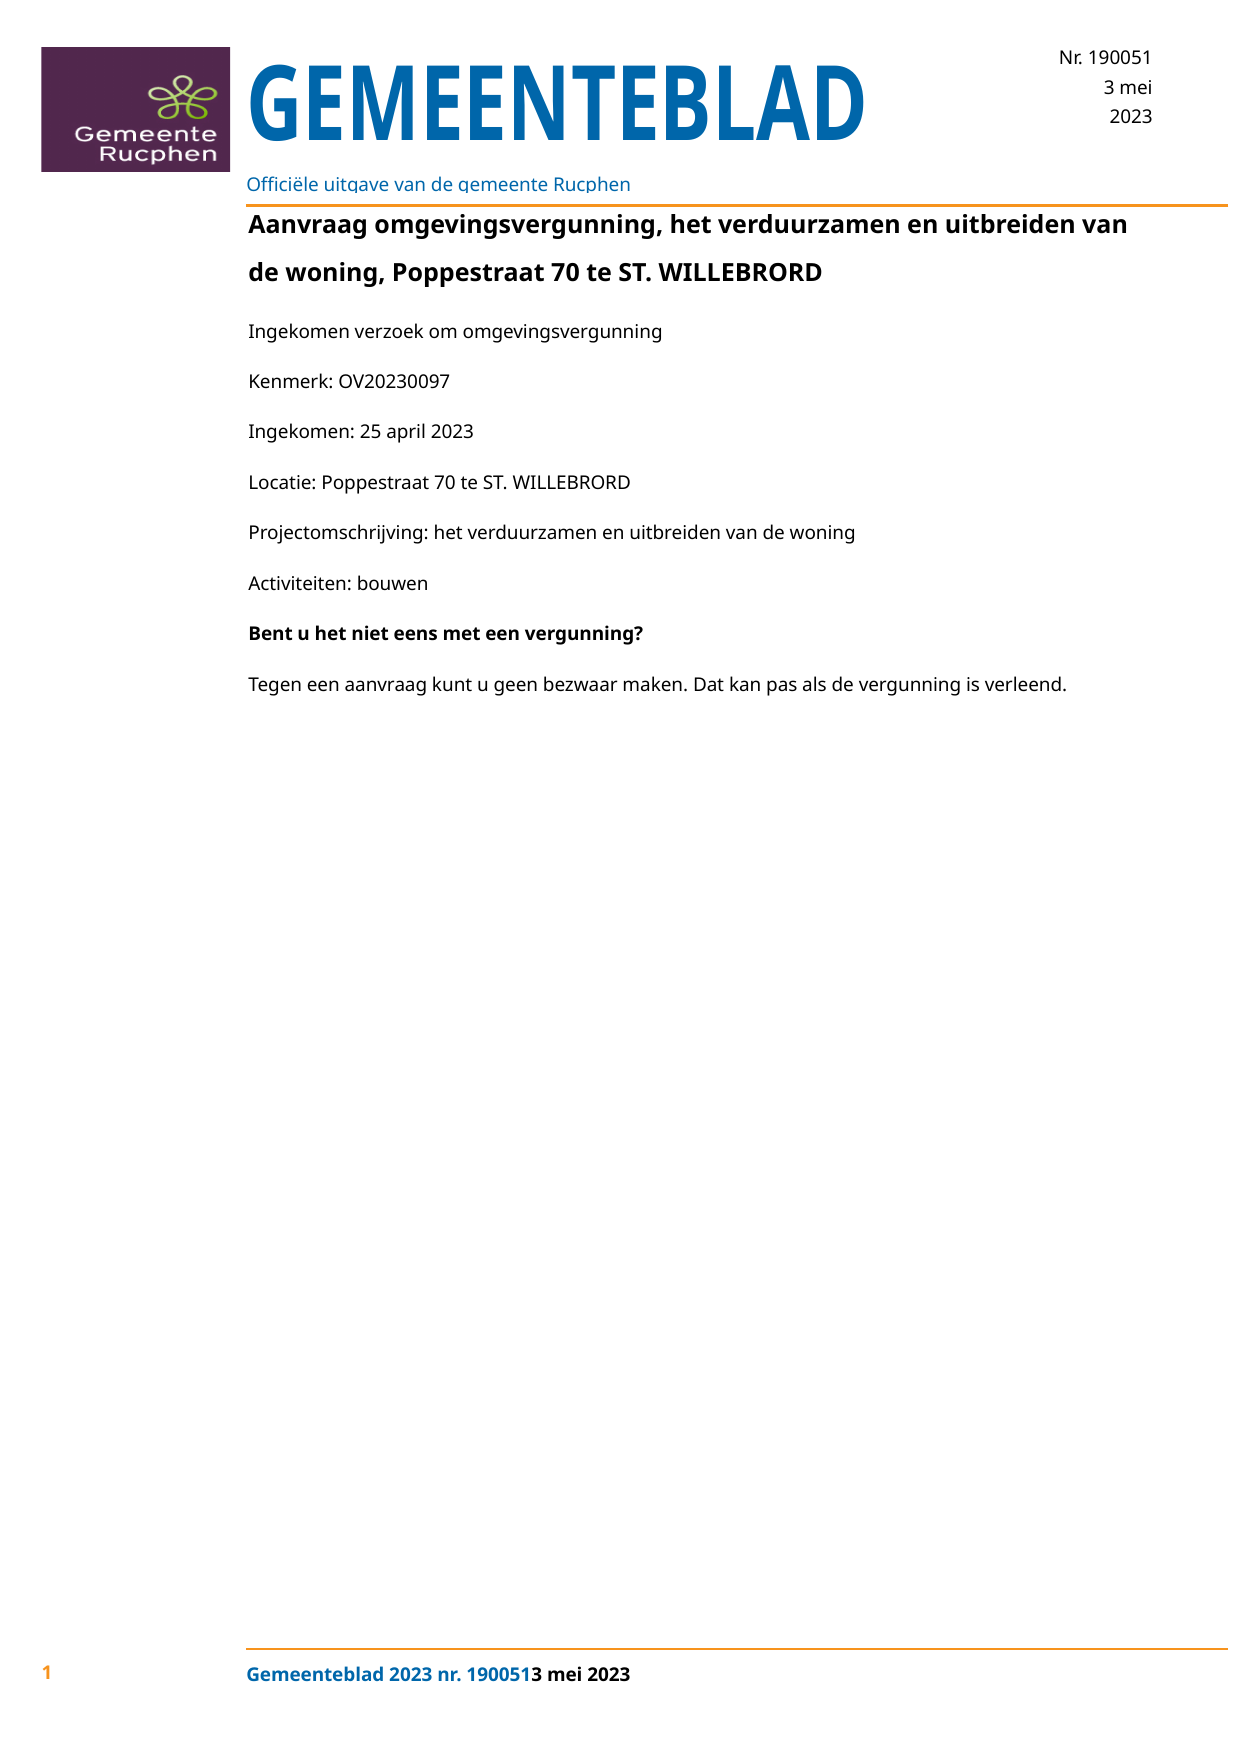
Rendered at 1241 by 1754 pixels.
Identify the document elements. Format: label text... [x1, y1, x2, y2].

text Ingekomen verzoek om omgevingsvergunning [248, 318, 1152, 344]
text Ingekomen: 25 april 2023 [248, 419, 1152, 444]
text Activiteiten: bouwen [248, 570, 1152, 596]
text Projectomschrijving: het verduurzamen en uitbreiden van de woning [248, 519, 1152, 545]
picture [41, 47, 231, 172]
text Kenmerk: OV20230097 [248, 368, 1152, 394]
text Tegen een aanvraag kunt u geen bezwaar maken. Dat kan pas als de vergunning is verleend. [248, 671, 1152, 697]
text Bent u het niet eens met een vergunning? [248, 620, 1152, 646]
text Aanvraag omgevingsvergunning, het verduurzamen en uitbreiden van de woning, Poppestraat 70 te ST. WILLEBRORD [248, 207, 1152, 288]
text Locatie: Poppestraat 70 te ST. WILLEBRORD [248, 469, 1152, 495]
